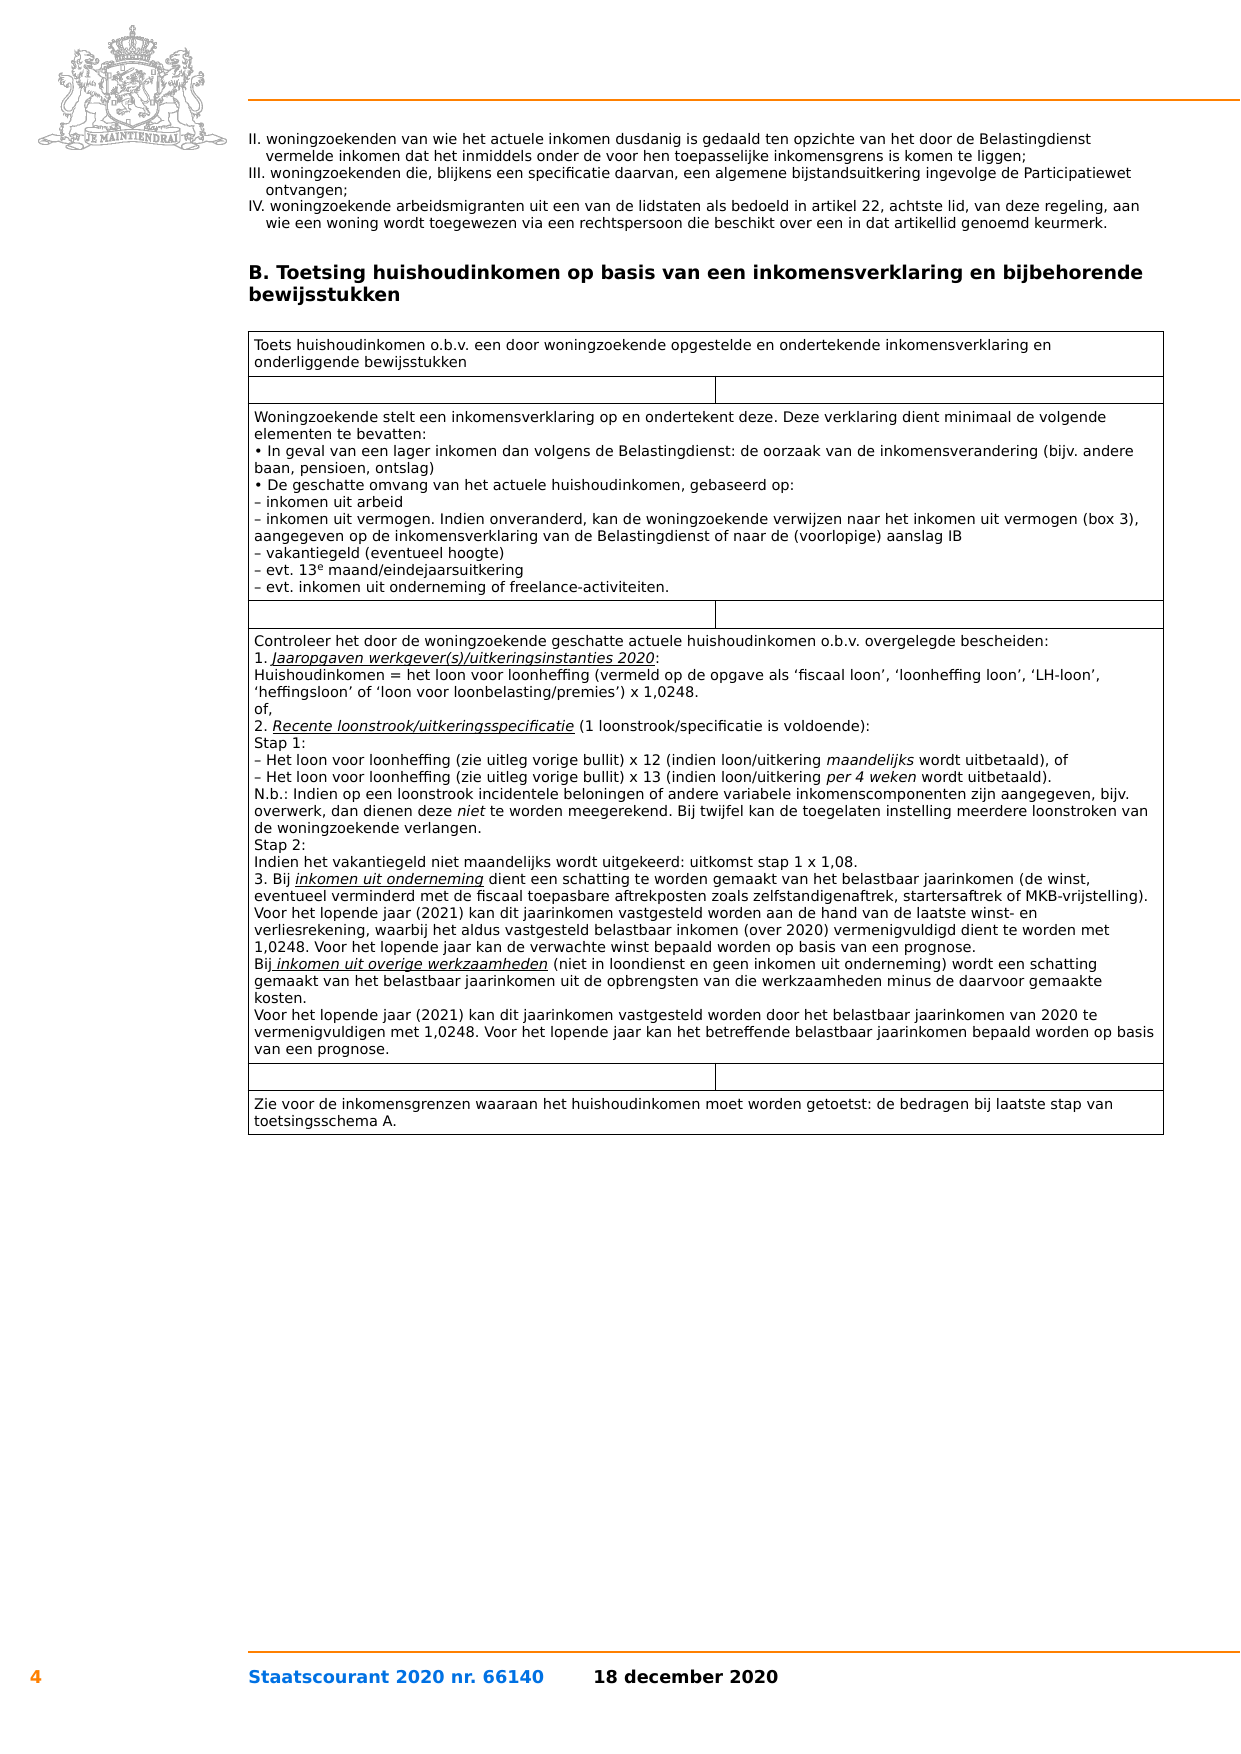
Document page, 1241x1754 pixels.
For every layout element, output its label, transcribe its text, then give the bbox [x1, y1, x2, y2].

picture [38, 25, 227, 150]
table_cell [249, 1064, 715, 1090]
table_cell Woningzoekende stelt een inkomensverklaring op en ondertekent deze. Deze verklaring dient minimaal de volgende elementen te bevatten: • In geval van een lager inkomen dan volgens de Belastingdienst: de oorzaak van de inkomensverandering (bijv. andere baan, pensioen, ontslag) • De geschatte omvang van het actuele huishoudinkomen, gebaseerd op: – inkomen uit arbeid – inkomen uit vermogen. Indien onveranderd, kan de woningzoekende verwijzen naar het inkomen uit vermogen (box 3), aangegeven op de inkomensverklaring van de Belastingdienst of naar de (voorlopige) aanslag IB – vakantiegeld (eventueel hoogte) – evt. 13e maand/eindejaarsuitkering – evt. inkomen uit onderneming of freelance-activiteiten. [249, 404, 1163, 600]
table_cell [716, 601, 1163, 627]
table_cell II. woningzoekenden van wie het actuele inkomen dusdanig is gedaald ten opzichte van het door de Belastingdienst vermelde inkomen dat het inmiddels onder de voor hen toepasselijke inkomensgrens is komen te liggen; III. woningzoekenden die, blijkens een specificatie daarvan, een algemene bijstandsuitkering ingevolge de Participatiewet ontvangen; IV. woningzoekende arbeidsmigranten uit een van de lidstaten als bedoeld in artikel 22, achtste lid, van deze regeling, aan wie een woning wordt toegewezen via een rechtspersoon die beschikt over een in dat artikellid genoemd keurmerk. [248, 130, 1163, 232]
table_cell Zie voor de inkomensgrenzen waaraan het huishoudinkomen moet worden getoetst: de bedragen bij laatste stap van toetsingsschema A. [249, 1091, 1163, 1134]
table_cell Controleer het door de woningzoekende geschatte actuele huishoudinkomen o.b.v. overgelegde bescheiden: 1. Jaaropgaven werkgever(s)/uitkeringsinstanties 2020: Huishoudinkomen = het loon voor loonheffing (vermeld op de opgave als ‘fiscaal loon’, ‘loonheffing loon’, ‘LH-loon’, ‘heffingsloon’ of ‘loon voor loonbelasting/premies’) x 1,0248. of, 2. Recente loonstrook/uitkeringsspecificatie (1 loonstrook/specificatie is voldoende): Stap 1: – Het loon voor loonheffing (zie uitleg vorige bullit) x 12 (indien loon/uitkering maandelijks wordt uitbetaald), of – Het loon voor loonheffing (zie uitleg vorige bullit) x 13 (indien loon/uitkering per 4 weken wordt uitbetaald). N.b.: Indien op een loonstrook incidentele beloningen of andere variabele inkomenscomponenten zijn aangegeven, bijv. overwerk, dan dienen deze niet te worden meegerekend. Bij twijfel kan de toegelaten instelling meerdere loonstroken van de woningzoekende verlangen. Stap 2: Indien het vakantiegeld niet maandelijks wordt uitgekeerd: uitkomst stap 1 x 1,08. 3. Bij inkomen uit onderneming dient een schatting te worden gemaakt van het belastbaar jaarinkomen (de winst, eventueel verminderd met de fiscaal toepasbare aftrekposten zoals zelfstandigenaftrek, startersaftrek of MKB-vrijstelling). Voor het lopende jaar (2021) kan dit jaarinkomen vastgesteld worden aan de hand van de laatste winst- en verliesrekening, waarbij het aldus vastgesteld belastbaar inkomen (over 2020) vermenigvuldigd dient te worden met 1,0248. Voor het lopende jaar kan de verwachte winst bepaald worden op basis van een prognose. Bij inkomen uit overige werkzaamheden (niet in loondienst en geen inkomen uit onderneming) wordt een schatting gemaakt van het belastbaar jaarinkomen uit de opbrengsten van die werkzaamheden minus de daarvoor gemaakte kosten. Voor het lopende jaar (2021) kan dit jaarinkomen vastgesteld worden door het belastbaar jaarinkomen van 2020 te vermenigvuldigen met 1,0248. Voor het lopende jaar kan het betreffende belastbaar jaarinkomen bepaald worden op basis van een prognose. [249, 629, 1163, 1062]
subtitle B. Toetsing huishoudinkomen op basis van een inkomensverklaring en bijbehorende bewijsstukken [248, 262, 1163, 306]
table_header Toets huishoudinkomen o.b.v. een door woningzoekende opgestelde en ondertekende inkomensverklaring en onderliggende bewijsstukken [249, 332, 1163, 376]
table_cell [249, 601, 715, 627]
table_cell [716, 377, 1163, 403]
table_cell [249, 377, 715, 403]
table_cell [716, 1064, 1163, 1090]
